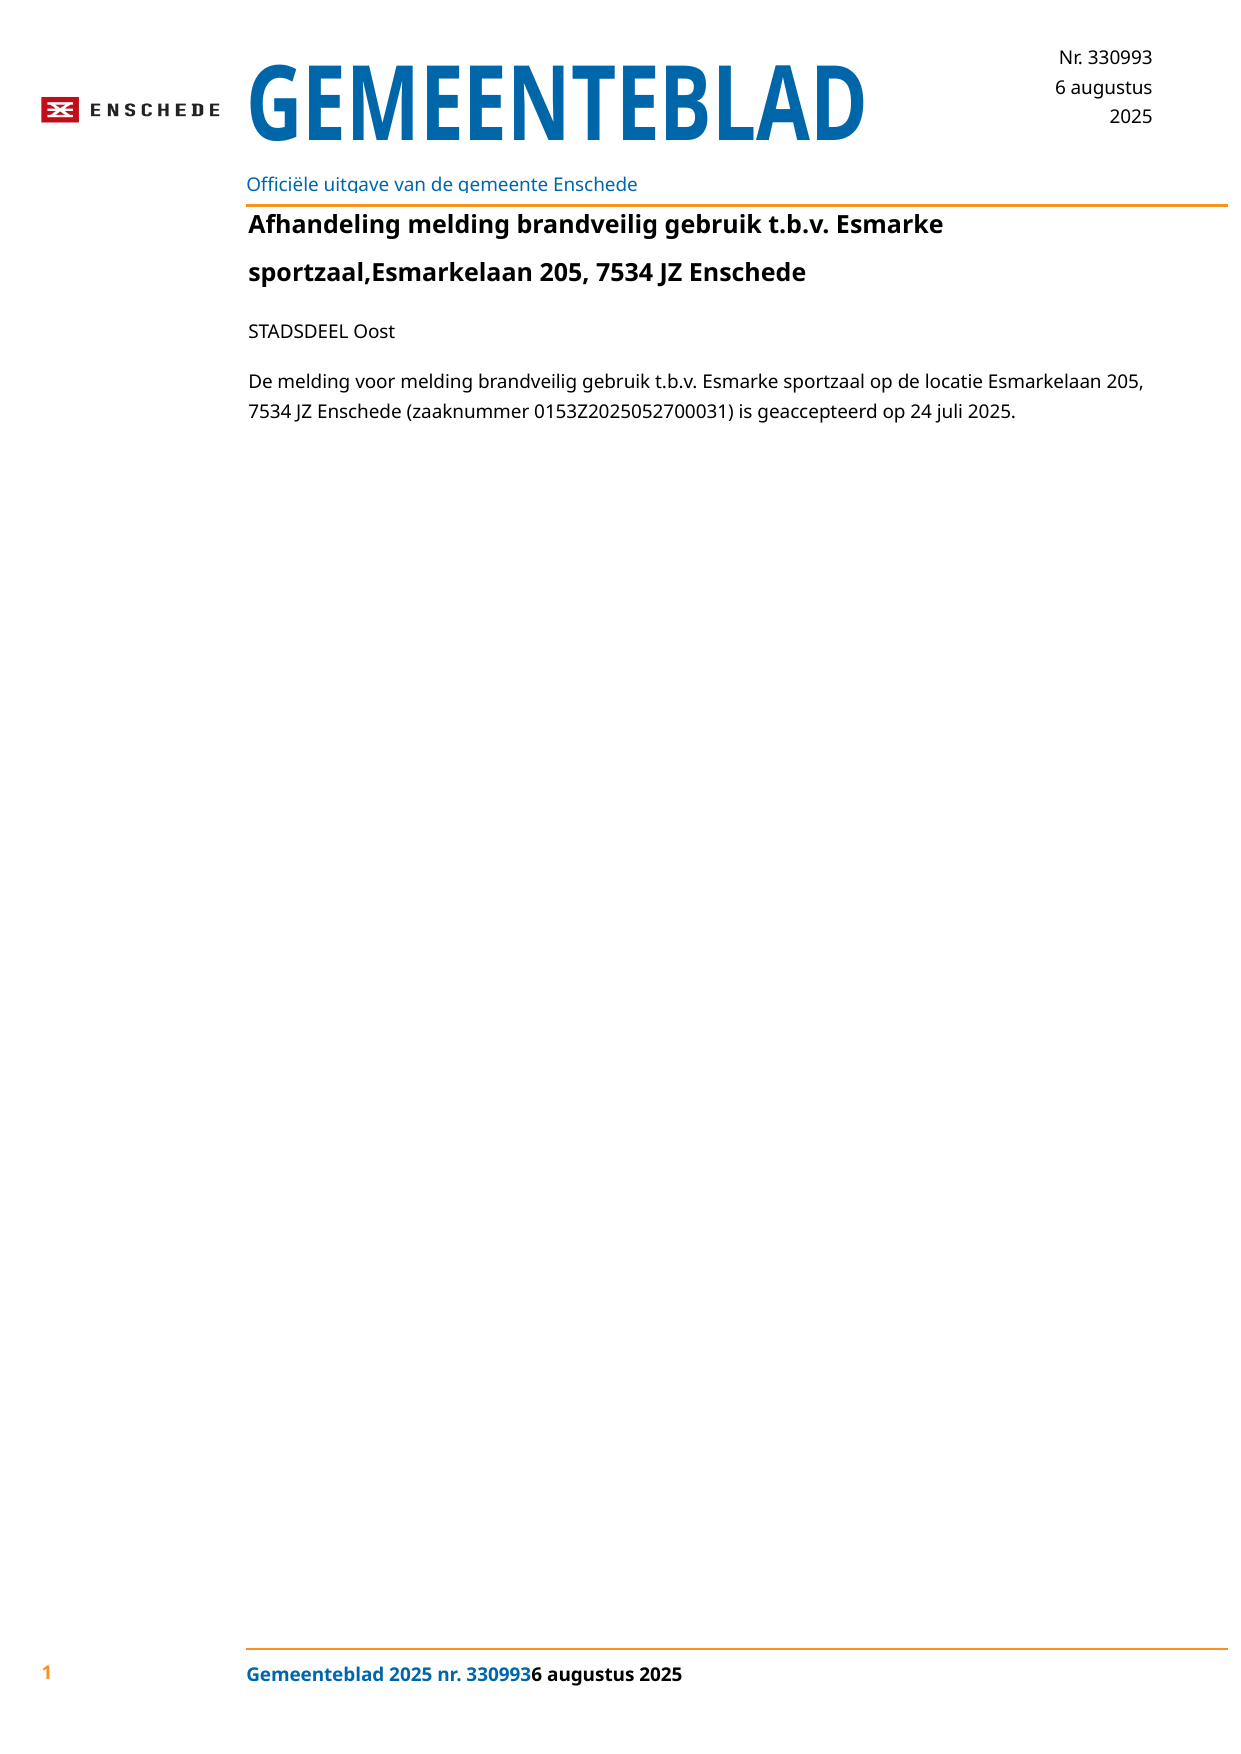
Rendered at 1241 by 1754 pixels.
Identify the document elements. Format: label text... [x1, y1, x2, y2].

picture [41, 47, 231, 172]
text STADSDEEL Oost [248, 318, 1152, 344]
text De melding voor melding brandveilig gebruik t.b.v. Esmarke sportzaal op de locatie Esmarkelaan 205, 7534 JZ Enschede (zaaknummer 0153Z2025052700031) is geaccepteerd op 24 juli 2025. [248, 368, 1152, 424]
text Afhandeling melding brandveilig gebruik t.b.v. Esmarke sportzaal,Esmarkelaan 205, 7534 JZ Enschede [248, 207, 1152, 288]
